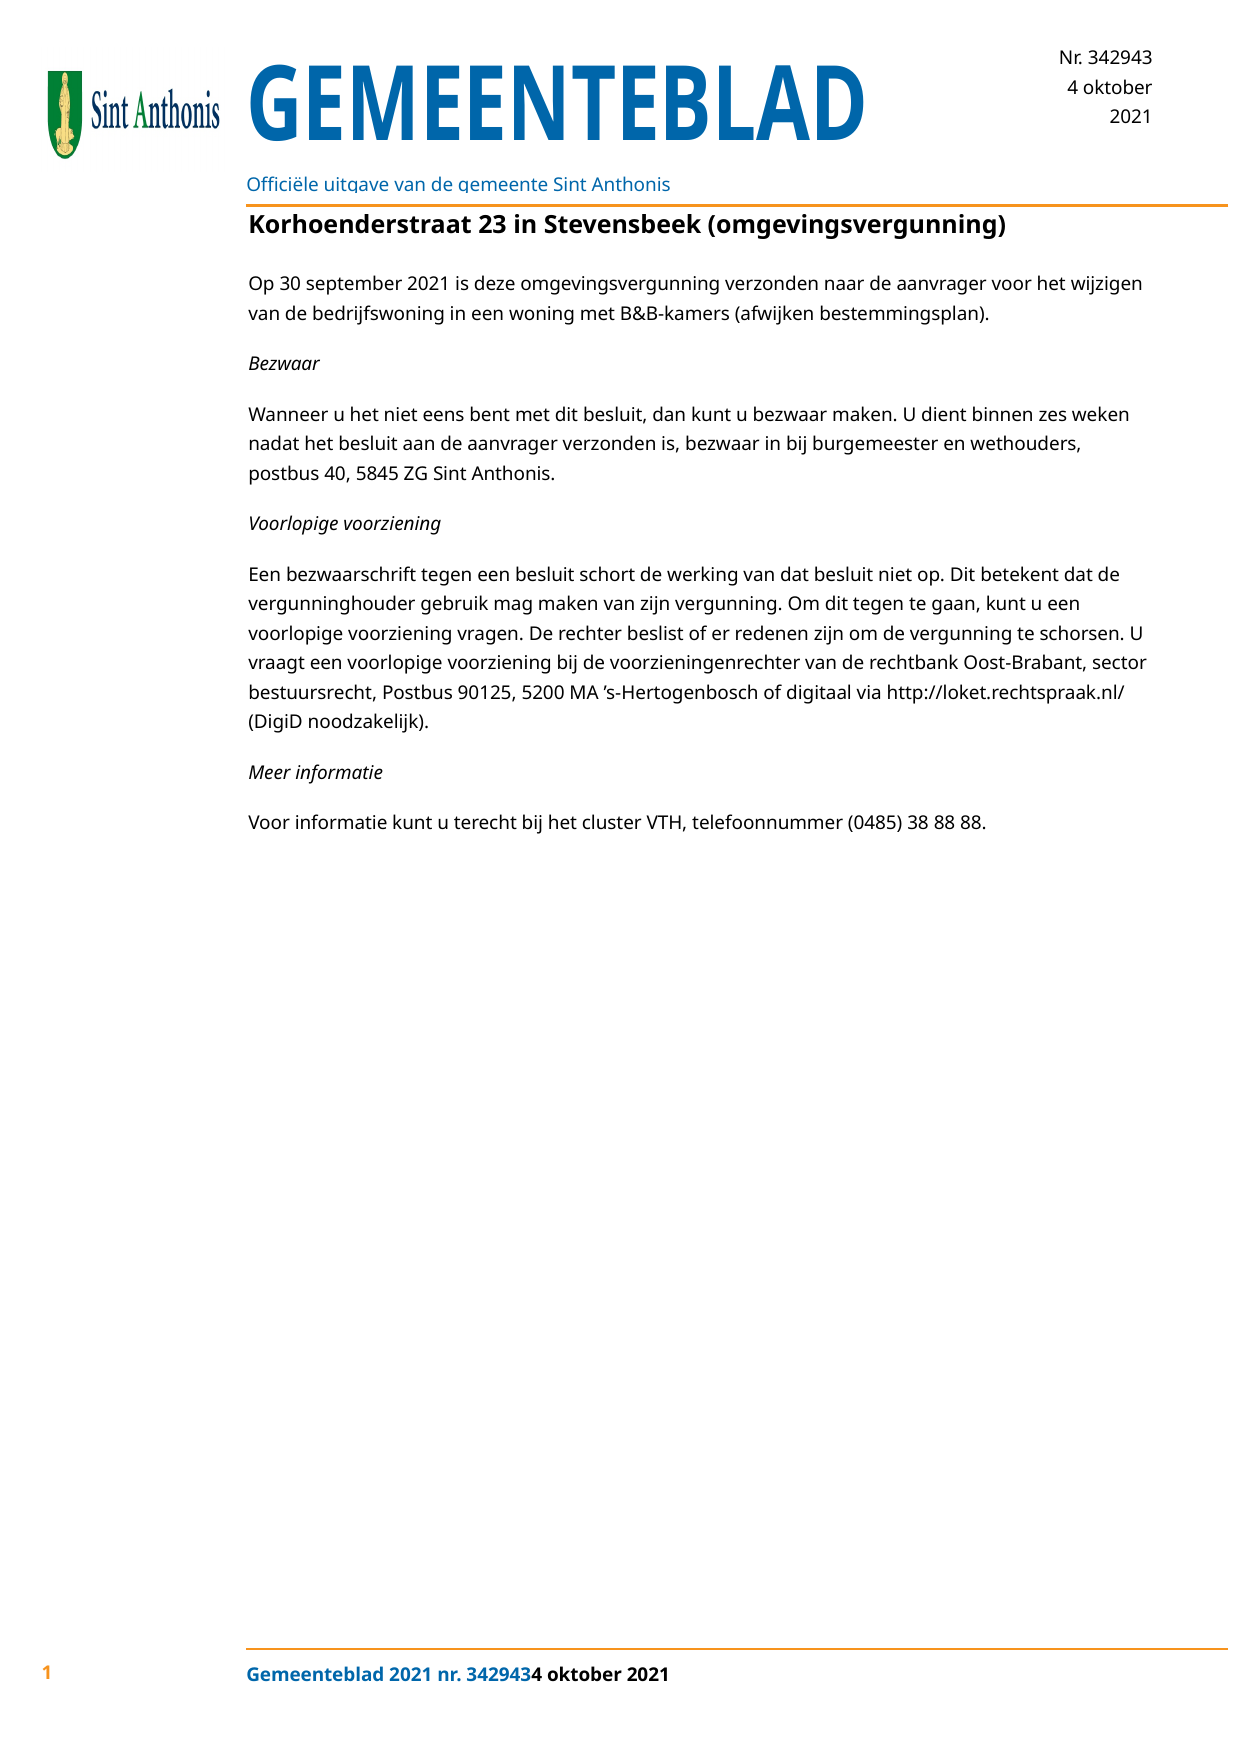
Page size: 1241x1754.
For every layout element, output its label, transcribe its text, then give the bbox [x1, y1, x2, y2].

text Meer informatie [248, 759, 1152, 785]
picture [41, 47, 231, 172]
text Bezwaar [248, 350, 1152, 376]
text Voor informatie kunt u terecht bij het cluster VTH, telefoonnummer (0485) 38 88 88. [248, 809, 1152, 835]
text Wanneer u het niet eens bent met dit besluit, dan kunt u bezwaar maken. U dient binnen zes weken nadat het besluit aan de aanvrager verzonden is, bezwaar in bij burgemeester en wethouders, postbus 40, 5845 ZG Sint Anthonis. [248, 401, 1152, 486]
text Voorlopige voorziening [248, 510, 1152, 536]
text Een bezwaarschrift tegen een besluit schort de werking van dat besluit niet op. Dit betekent dat de vergunninghouder gebruik mag maken van zijn vergunning. Om dit tegen te gaan, kunt u een voorlopige voorziening vragen. De rechter beslist of er redenen zijn om de vergunning te schorsen. U vraagt een voorlopige voorziening bij de voorzieningenrechter van de rechtbank Oost-Brabant, sector bestuursrecht, Postbus 90125, 5200 MA ’s-Hertogenbosch of digitaal via http://loket.rechtspraak.nl/ (DigiD noodzakelijk). [248, 561, 1152, 734]
text Op 30 september 2021 is deze omgevingsvergunning verzonden naar de aanvrager voor het wijzigen van de bedrijfswoning in een woning met B&B-kamers (afwijken bestemmingsplan). [248, 270, 1152, 326]
text Korhoenderstraat 23 in Stevensbeek (omgevingsvergunning) [248, 207, 1152, 241]
